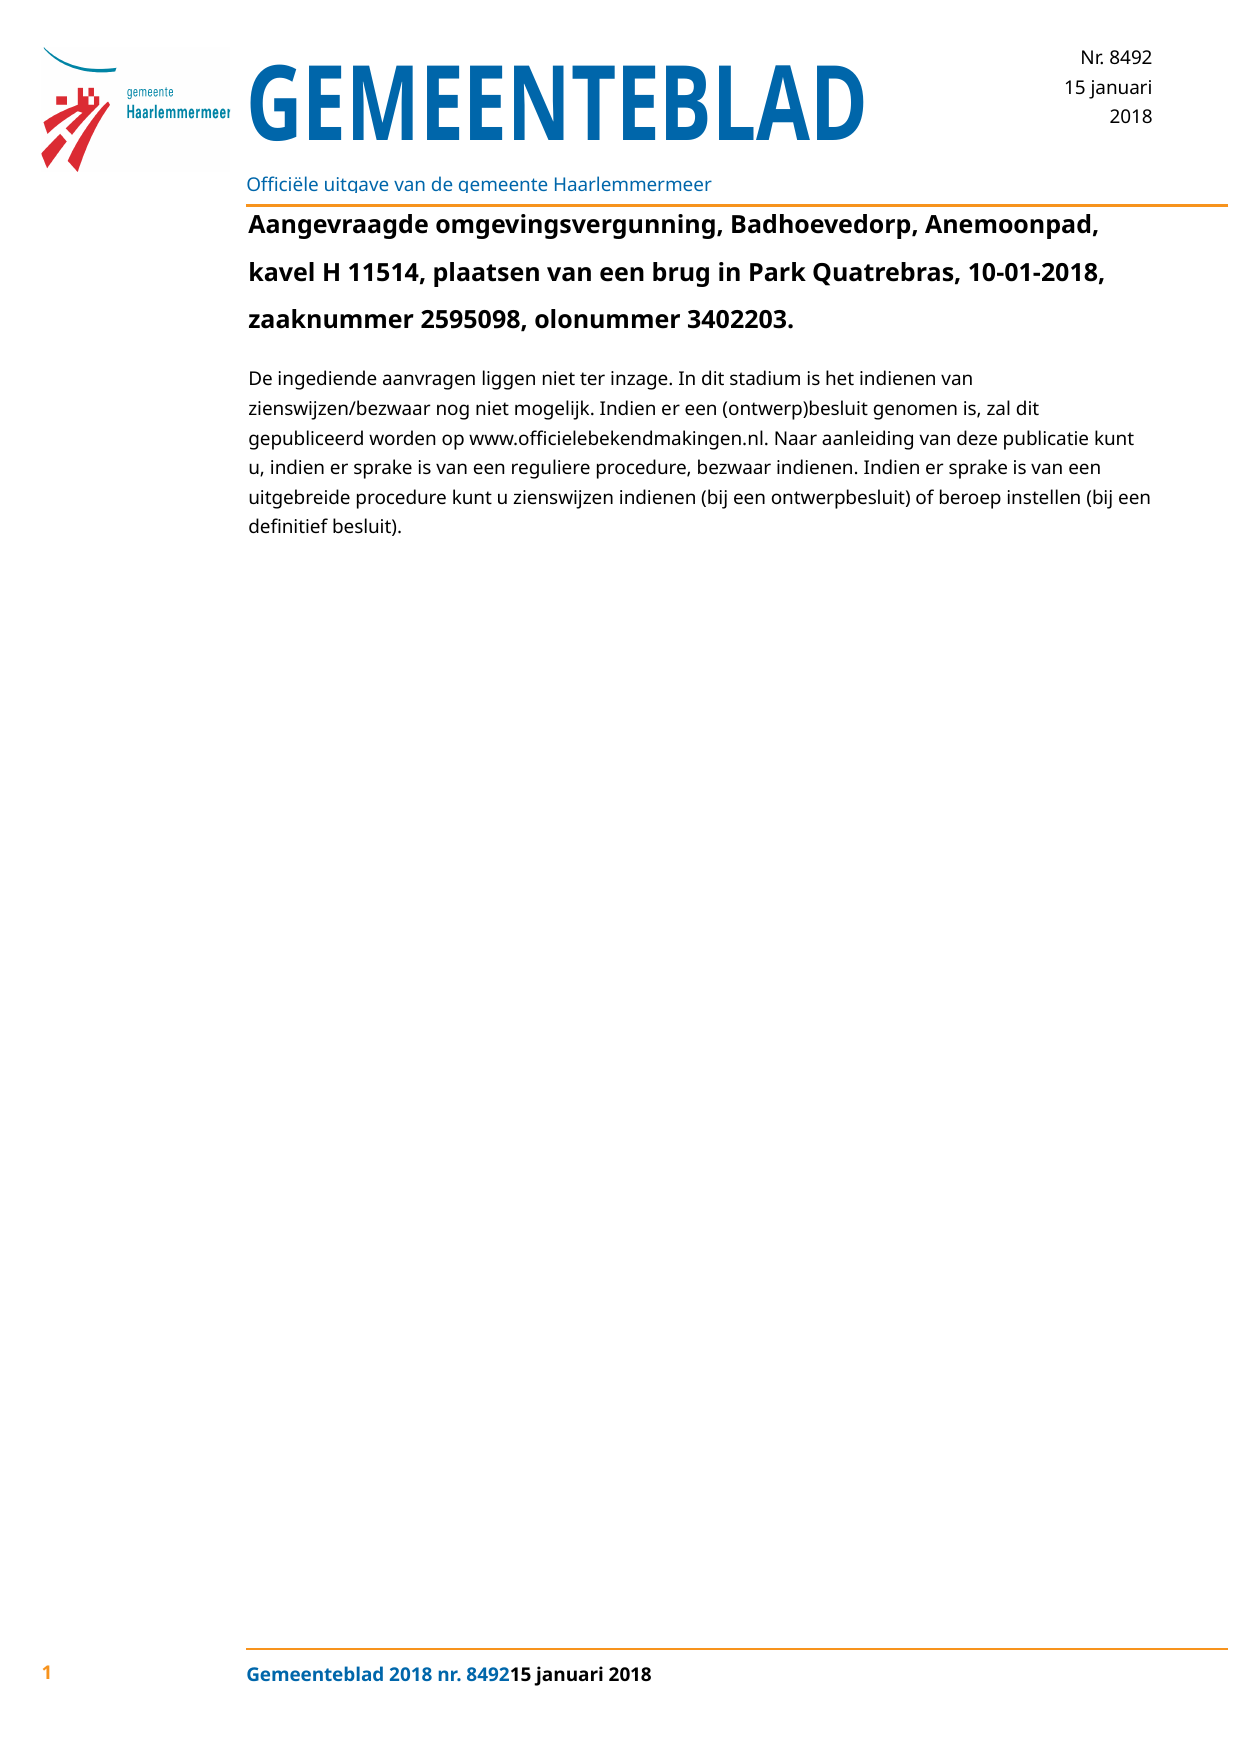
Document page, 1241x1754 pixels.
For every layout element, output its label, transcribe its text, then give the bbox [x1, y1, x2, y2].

text Aangevraagde omgevingsvergunning, Badhoevedorp, Anemoonpad, kavel H 11514, plaatsen van een brug in Park Quatrebras, 10-01-2018, zaaknummer 2595098, olonummer 3402203. [248, 207, 1152, 336]
text De ingediende aanvragen liggen niet ter inzage. In dit stadium is het indienen van zienswijzen/bezwaar nog niet mogelijk. Indien er een (ontwerp)besluit genomen is, zal dit gepubliceerd worden op www.officielebekendmakingen.nl. Naar aanleiding van deze publicatie kunt u, indien er sprake is van een reguliere procedure, bezwaar indienen. Indien er sprake is van een uitgebreide procedure kunt u zienswijzen indienen (bij een ontwerpbesluit) of beroep instellen (bij een definitief besluit). [248, 366, 1152, 539]
picture [41, 47, 231, 172]
